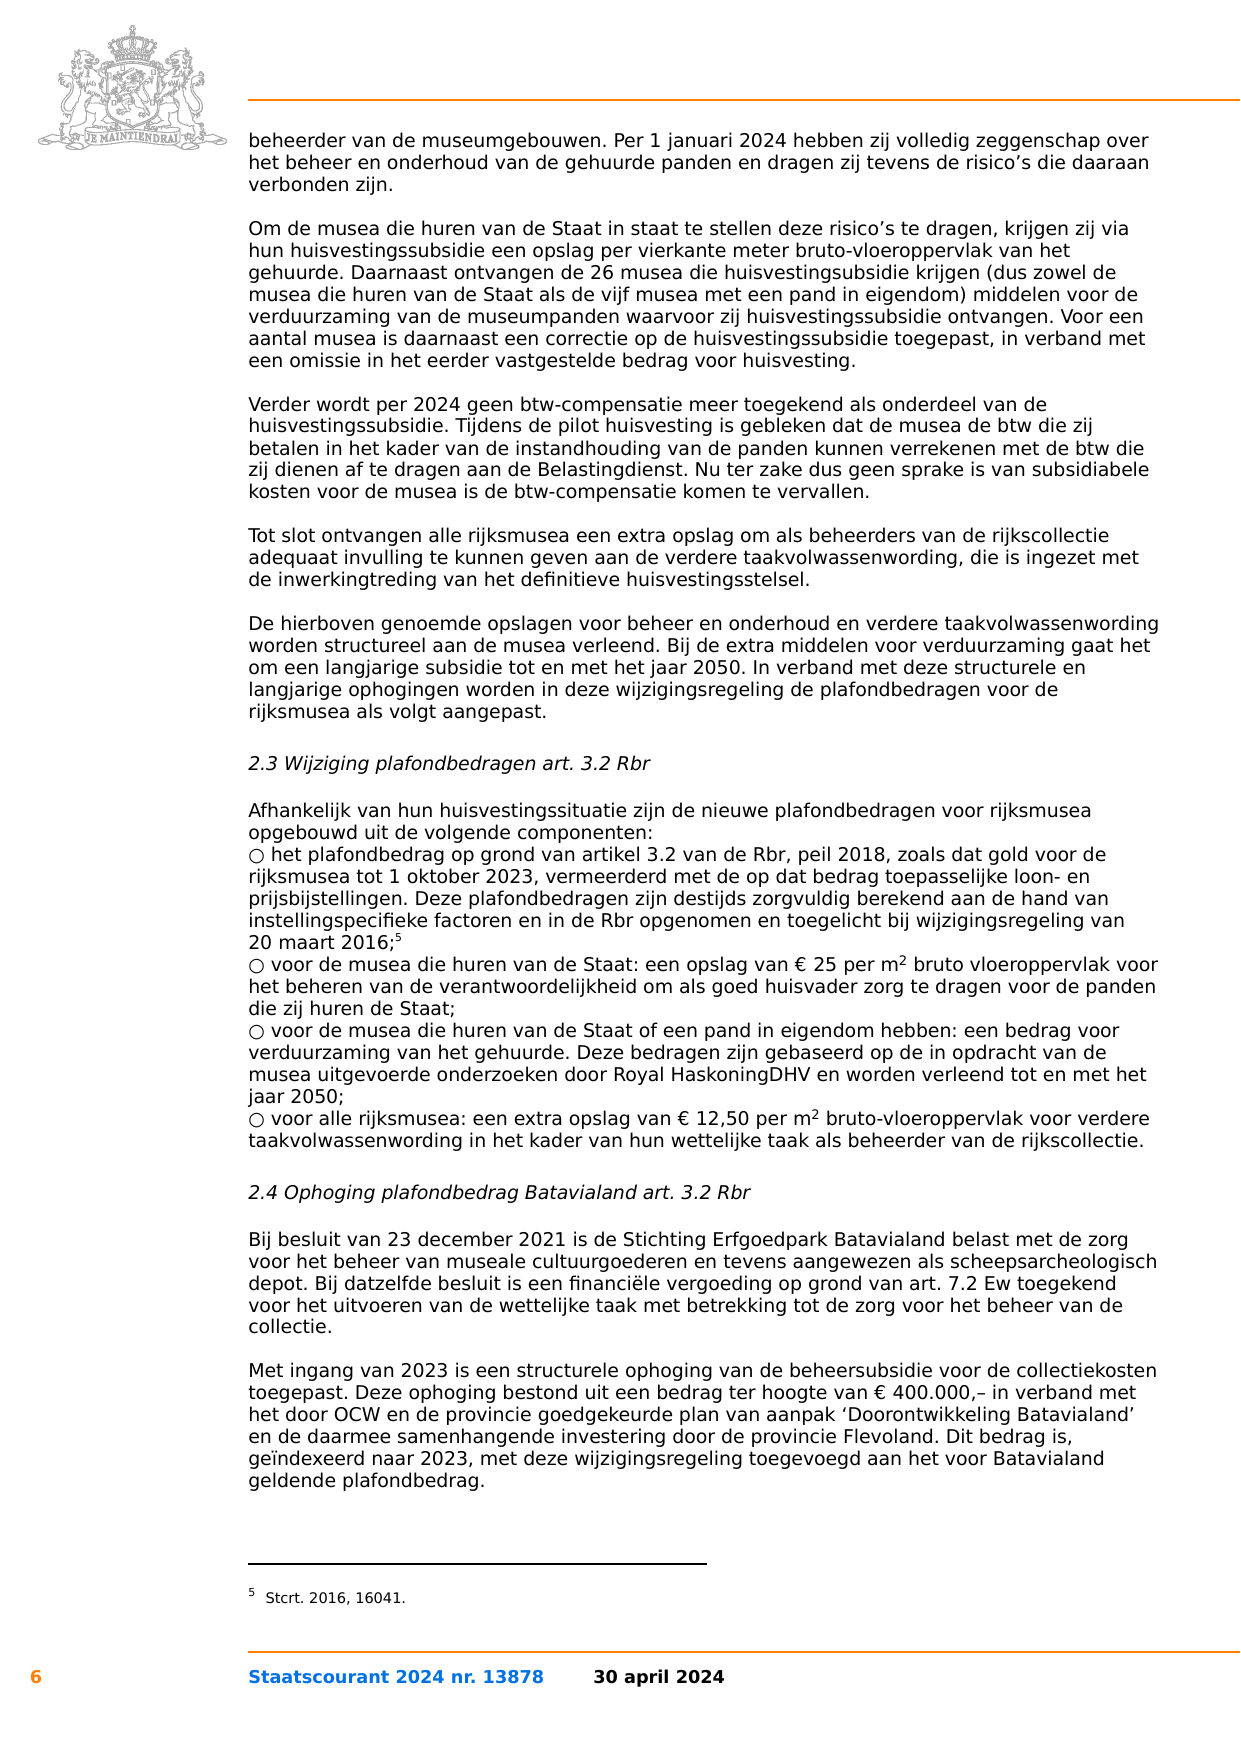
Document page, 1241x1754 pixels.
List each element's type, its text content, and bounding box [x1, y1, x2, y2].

text Stcrt. 2016, 16041. [248, 1586, 1163, 1608]
text ○ voor de musea die huren van de Staat: een opslag van € 25 per m2 bruto vloeroppervlak voor het beheren van de verantwoordelijkheid om als goed huisvader zorg te dragen voor de panden die zij huren de Staat; [248, 954, 1163, 1020]
subtitle 2.4 Ophoging plafondbedrag Batavialand art. 3.2 Rbr [248, 1182, 1163, 1203]
text De hierboven genoemde opslagen voor beheer en onderhoud en verdere taakvolwassenwording worden structureel aan de musea verleend. Bij de extra middelen voor verduurzaming gaat het om een langjarige subsidie tot en met het jaar 2050. In verband met deze structurele en langjarige ophogingen worden in deze wijzigingsregeling de plafondbedragen voor de rijksmusea als volgt aangepast. [248, 613, 1163, 723]
text Bij besluit van 23 december 2021 is de Stichting Erfgoedpark Batavialand belast met de zorg voor het beheer van museale cultuurgoederen en tevens aangewezen als scheepsarcheologisch depot. Bij datzelfde besluit is een financiële vergoeding op grond van art. 7.2 Ew toegekend voor het uitvoeren van de wettelijke taak met betrekking tot de zorg voor het beheer van de collectie. [248, 1228, 1163, 1338]
text ○ voor alle rijksmusea: een extra opslag van € 12,50 per m2 bruto-vloeroppervlak voor verdere taakvolwassenwording in het kader van hun wettelijke taak als beheerder van de rijkscollectie. [248, 1108, 1163, 1152]
text ○ het plafondbedrag op grond van artikel 3.2 van de Rbr, peil 2018, zoals dat gold voor de rijksmusea tot 1 oktober 2023, vermeerderd met de op dat bedrag toepasselijke loon- en prijsbijstellingen. Deze plafondbedragen zijn destijds zorgvuldig berekend aan de hand van instellingspecifieke factoren en in de Rbr opgenomen en toegelicht bij wijzigingsregeling van 20 maart 2016; [248, 844, 1163, 954]
text Afhankelijk van hun huisvestingssituatie zijn de nieuwe plafondbedragen voor rijksmusea opgebouwd uit de volgende componenten: [248, 800, 1163, 844]
subtitle 2.3 Wijziging plafondbedragen art. 3.2 Rbr [248, 753, 1163, 775]
text ○ voor de musea die huren van de Staat of een pand in eigendom hebben: een bedrag voor verduurzaming van het gehuurde. Deze bedragen zijn gebaseerd op de in opdracht van de musea uitgevoerde onderzoeken door Royal HaskoningDHV en worden verleend tot en met het jaar 2050; [248, 1020, 1163, 1108]
text Met ingang van 2023 is een structurele ophoging van de beheersubsidie voor de collectiekosten toegepast. Deze ophoging bestond uit een bedrag ter hoogte van € 400.000,– in verband met het door OCW en de provincie goedgekeurde plan van aanpak ‘Doorontwikkeling Batavialand’ en de daarmee samenhangende investering door de provincie Flevoland. Dit bedrag is, geïndexeerd naar 2023, met deze wijzigingsregeling toegevoegd aan het voor Batavialand geldende plafondbedrag. [248, 1360, 1163, 1492]
picture [38, 25, 227, 150]
text Tot slot ontvangen alle rijksmusea een extra opslag om als beheerders van de rijkscollectie adequaat invulling te kunnen geven aan de verdere taakvolwassenwording, die is ingezet met de inwerkingtreding van het definitieve huisvestingsstelsel. [248, 525, 1163, 591]
text Verder wordt per 2024 geen btw-compensatie meer toegekend als onderdeel van de huisvestingssubsidie. Tijdens de pilot huisvesting is gebleken dat de musea de btw die zij betalen in het kader van de instandhouding van de panden kunnen verrekenen met de btw die zij dienen af te dragen aan de Belastingdienst. Nu ter zake dus geen sprake is van subsidiabele kosten voor de musea is de btw-compensatie komen te vervallen. [248, 393, 1163, 503]
text Om de musea die huren van de Staat in staat te stellen deze risico’s te dragen, krijgen zij via hun huisvestingssubsidie een opslag per vierkante meter bruto-vloeroppervlak van het gehuurde. Daarnaast ontvangen de 26 musea die huisvestingsubsidie krijgen (dus zowel de musea die huren van de Staat als de vijf musea met een pand in eigendom) middelen voor de verduurzaming van de museumpanden waarvoor zij huisvestingssubsidie ontvangen. Voor een aantal musea is daarnaast een correctie op de huisvestingssubsidie toegepast, in verband met een omissie in het eerder vastgestelde bedrag voor huisvesting. [248, 218, 1163, 372]
text beheerder van de museumgebouwen. Per 1 januari 2024 hebben zij volledig zeggenschap over het beheer en onderhoud van de gehuurde panden en dragen zij tevens de risico’s die daaraan verbonden zijn. [248, 130, 1163, 196]
